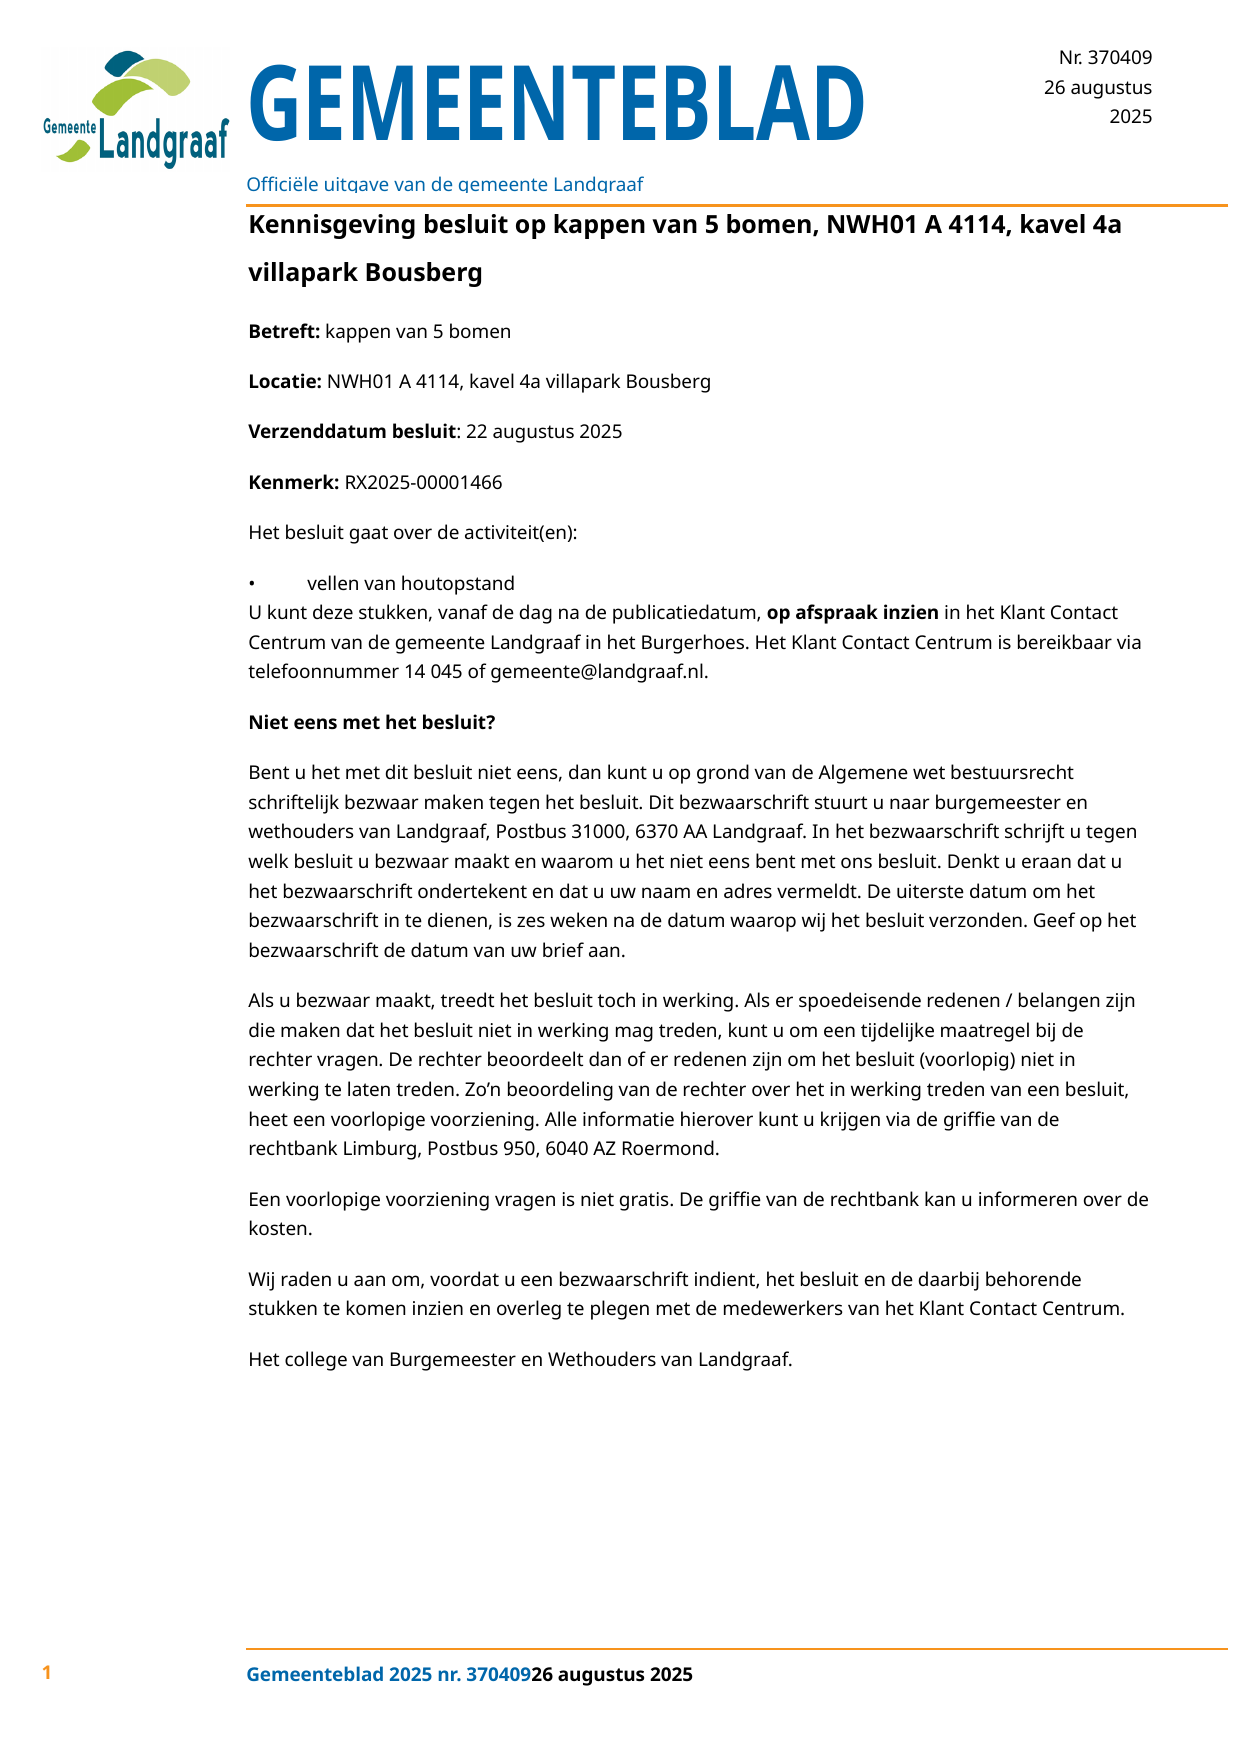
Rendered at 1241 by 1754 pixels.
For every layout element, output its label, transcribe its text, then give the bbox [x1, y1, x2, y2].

text Kenmerk: RX2025-00001466 [248, 469, 1152, 495]
text Het college van Burgemeester en Wethouders van Landgraaf. [248, 1346, 1152, 1372]
text Wij raden u aan om, voordat u een bezwaarschrift indient, het besluit en de daarbij behorende stukken te komen inzien en overleg te plegen met de medewerkers van het Klant Contact Centrum. [248, 1266, 1152, 1321]
text Betreft: kappen van 5 bomen [248, 318, 1152, 344]
text Niet eens met het besluit? [248, 709, 1152, 735]
text Bent u het met dit besluit niet eens, dan kunt u op grond van de Algemene wet bestuursrecht schriftelijk bezwaar maken tegen het besluit. Dit bezwaarschrift stuurt u naar burgemeester en wethouders van Landgraaf, Postbus 31000, 6370 AA Landgraaf. In het bezwaarschrift schrijft u tegen welk besluit u bezwaar maakt en waarom u het niet eens bent met ons besluit. Denkt u eraan dat u het bezwaarschrift ondertekent en dat u uw naam en adres vermeldt. De uiterste datum om het bezwaarschrift in te dienen, is zes weken na de datum waarop wij het besluit verzonden. Geef op het bezwaarschrift de datum van uw brief aan. [248, 759, 1152, 963]
text Kennisgeving besluit op kappen van 5 bomen, NWH01 A 4114, kavel 4a villapark Bousberg [248, 207, 1152, 288]
picture [41, 47, 231, 172]
text U kunt deze stukken, vanaf de dag na de publicatiedatum, op afspraak inzien in het Klant Contact Centrum van de gemeente Landgraaf in het Burgerhoes. Het Klant Contact Centrum is bereikbaar via telefoonnummer 14 045 of gemeente@landgraaf.nl. [248, 599, 1152, 684]
text Als u bezwaar maakt, treedt het besluit toch in werking. Als er spoedeisende redenen / belangen zijn die maken dat het besluit niet in werking mag treden, kunt u om een tijdelijke maatregel bij de rechter vragen. De rechter beoordeelt dan of er redenen zijn om het besluit (voorlopig) niet in werking te laten treden. Zo’n beoordeling van de rechter over het in werking treden van een besluit, heet een voorlopige voorziening. Alle informatie hierover kunt u krijgen via de griffie van de rechtbank Limburg, Postbus 950, 6040 AZ Roermond. [248, 987, 1152, 1161]
text Een voorlopige voorziening vragen is niet gratis. De griffie van de rechtbank kan u informeren over de kosten. [248, 1186, 1152, 1241]
text Het besluit gaat over de activiteit(en): [248, 519, 1152, 545]
text Verzenddatum besluit: 22 augustus 2025 [248, 419, 1152, 444]
list vellen van houtopstand [248, 570, 1152, 596]
text Locatie: NWH01 A 4114, kavel 4a villapark Bousberg [248, 368, 1152, 394]
